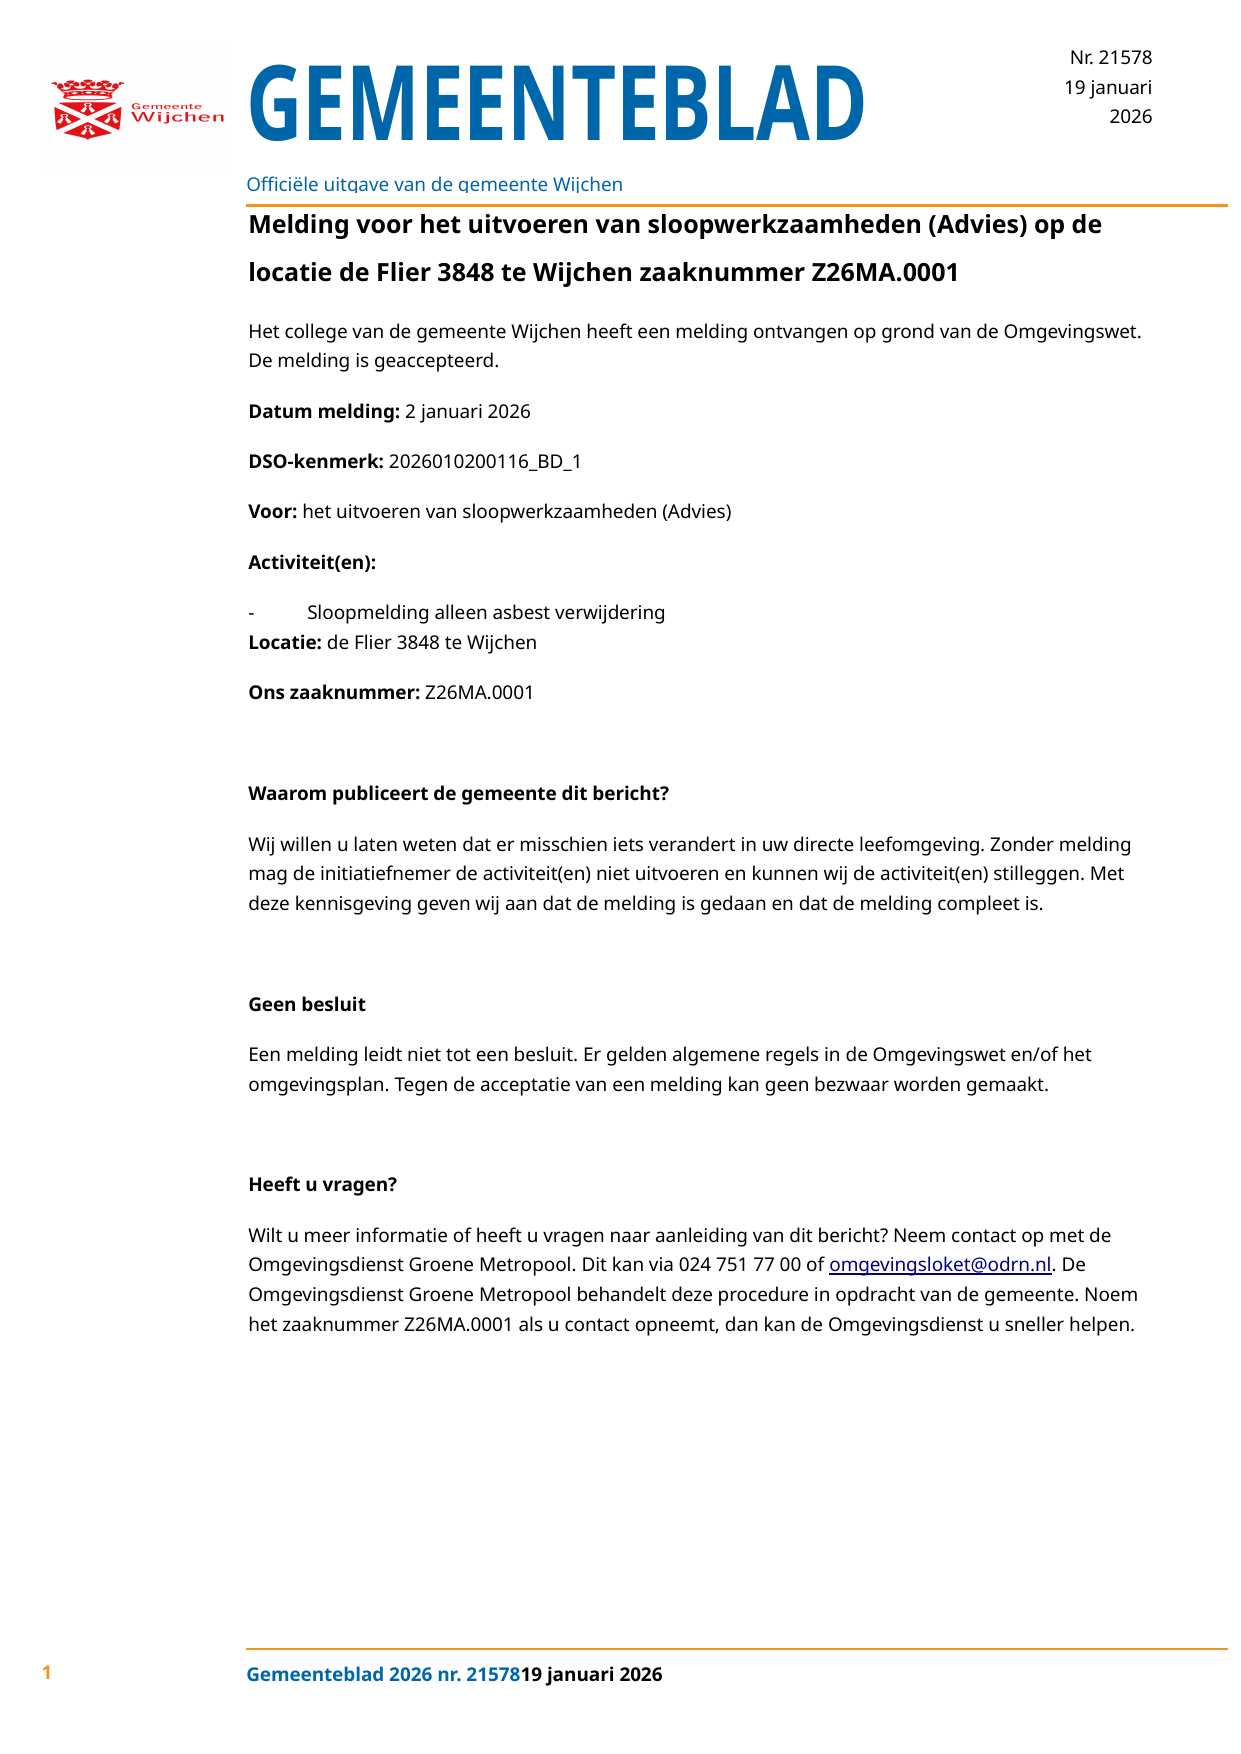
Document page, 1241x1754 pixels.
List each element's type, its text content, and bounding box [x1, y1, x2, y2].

text Wilt u meer informatie of heeft u vragen naar aanleiding van dit bericht? Neem contact op met de Omgevingsdienst Groene Metropool. Dit kan via 024 751 77 00 of omgevingsloket@odrn.nl. De Omgevingsdienst Groene Metropool behandelt deze procedure in opdracht van de gemeente. Noem het zaaknummer Z26MA.0001 als u contact opneemt, dan kan de Omgevingsdienst u sneller helpen. [248, 1222, 1152, 1337]
text Voor: het uitvoeren van sloopwerkzaamheden (Advies) [248, 499, 1152, 524]
text Geen besluit [248, 991, 1152, 1017]
text Melding voor het uitvoeren van sloopwerkzaamheden (Advies) op de locatie de Flier 3848 te Wijchen zaaknummer Z26MA.0001 [248, 207, 1152, 288]
text Heeft u vragen? [248, 1172, 1152, 1197]
text Datum melding: 2 januari 2026 [248, 398, 1152, 424]
text Waarom publiceert de gemeente dit bericht? [248, 780, 1152, 806]
text Wij willen u laten weten dat er misschien iets verandert in uw directe leefomgeving. Zonder melding mag de initiatiefnemer de activiteit(en) niet uitvoeren en kunnen wij de activiteit(en) stilleggen. Met deze kennisgeving geven wij aan dat de melding is gedaan en dat de melding compleet is. [248, 831, 1152, 916]
picture [41, 47, 231, 172]
text Het college van de gemeente Wijchen heeft een melding ontvangen op grond van de Omgevingswet. De melding is geaccepteerd. [248, 318, 1152, 373]
text Ons zaaknummer: Z26MA.0001 [248, 679, 1152, 705]
text Activiteit(en): [248, 549, 1152, 575]
text DSO-kenmerk: 2026010200116_BD_1 [248, 448, 1152, 474]
list Sloopmelding alleen asbest verwijdering [248, 599, 1152, 625]
text Locatie: de Flier 3848 te Wijchen [248, 629, 1152, 655]
text Een melding leidt niet tot een besluit. Er gelden algemene regels in de Omgevingswet en/of het omgevingsplan. Tegen de acceptatie van een melding kan geen bezwaar worden gemaakt. [248, 1041, 1152, 1097]
